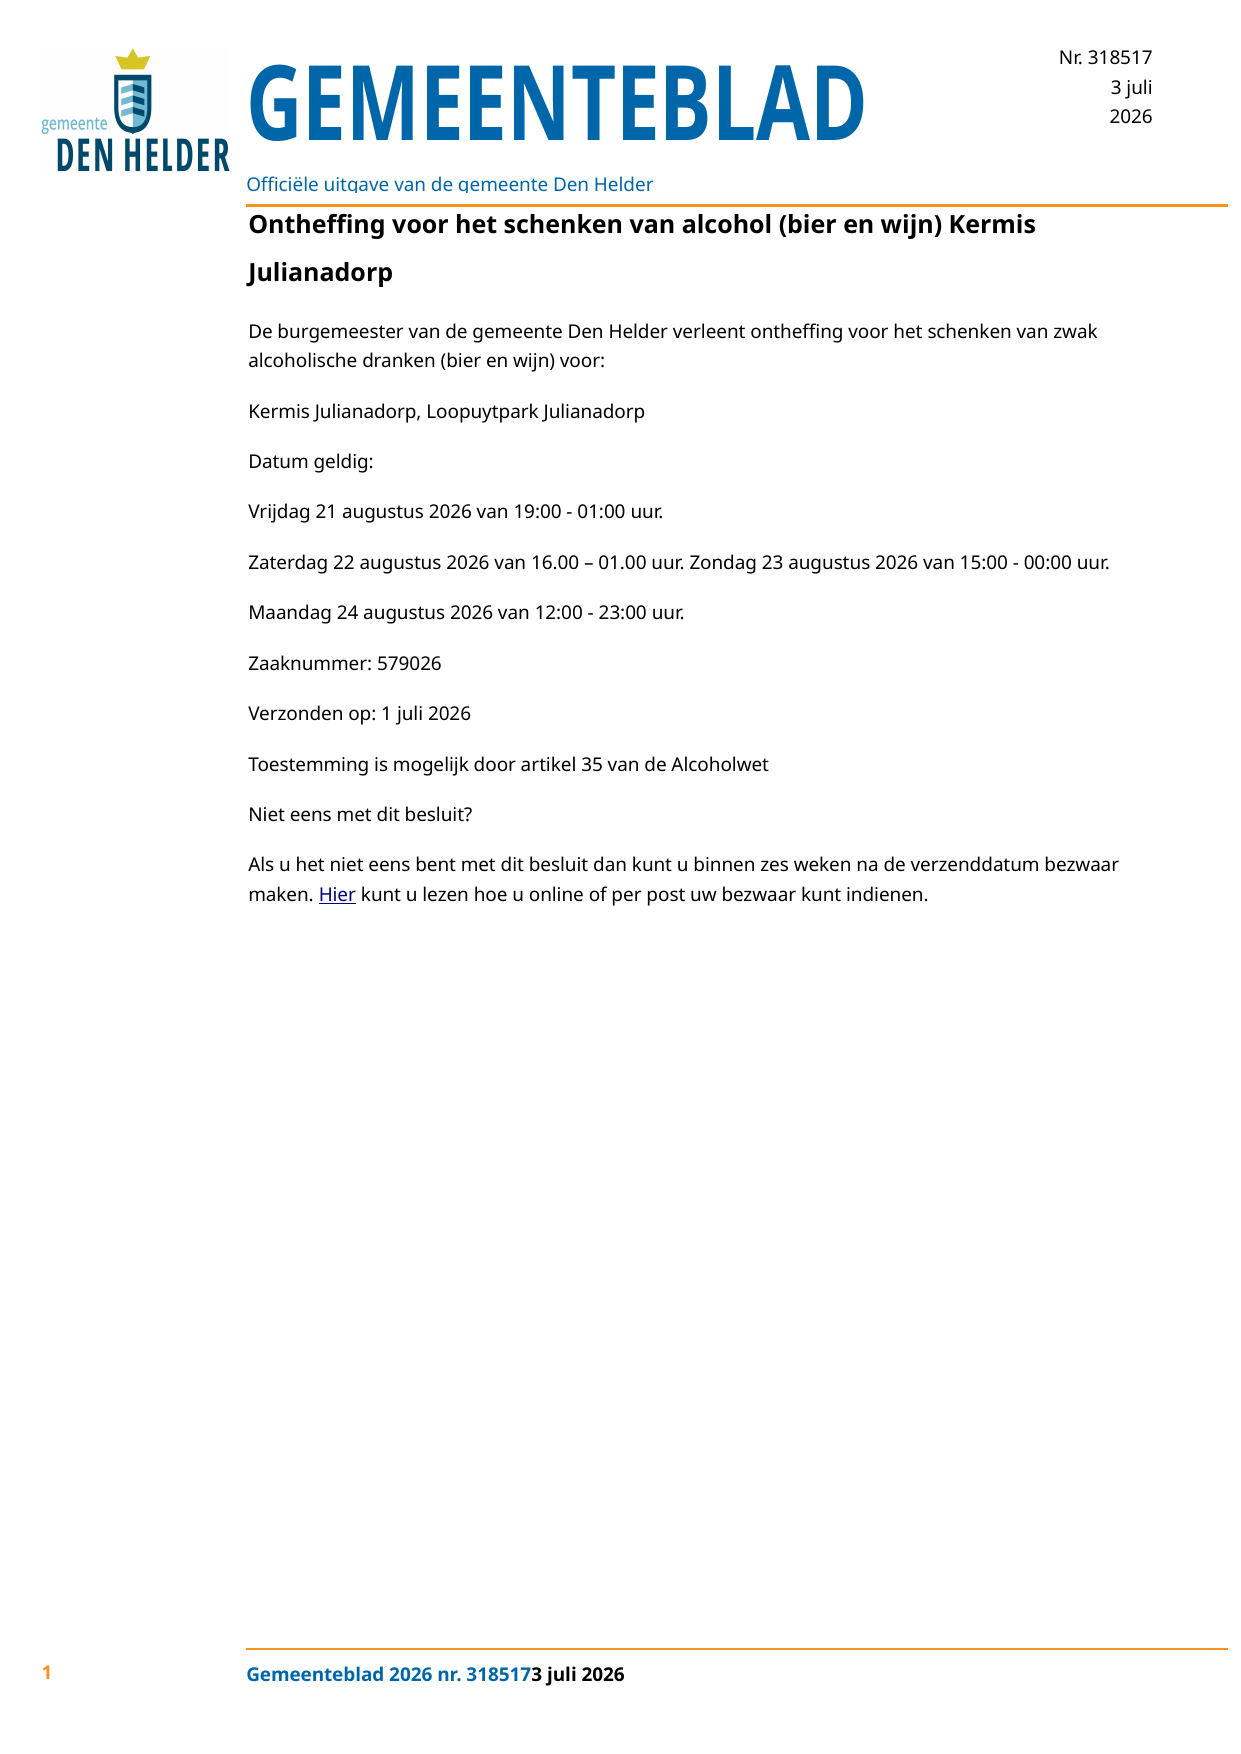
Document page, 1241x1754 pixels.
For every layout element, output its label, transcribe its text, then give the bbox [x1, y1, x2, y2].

picture [100, 154, 106, 172]
text De burgemeester van de gemeente Den Helder verleent ontheffing voor het schenken van zwak alcoholische dranken (bier en wijn) voor: [248, 318, 1152, 373]
text Kermis Julianadorp, Loopuytpark Julianadorp [248, 398, 1152, 424]
text Zaterdag 22 augustus 2026 van 16.00 – 01.00 uur. Zondag 23 augustus 2026 van 15:00 - 00:00 uur. [248, 549, 1152, 575]
text Ontheffing voor het schenken van alcohol (bier en wijn) Kermis Julianadorp [248, 207, 1152, 288]
picture [182, 144, 187, 165]
picture [220, 160, 224, 172]
text Vrijdag 21 augustus 2026 van 19:00 - 01:00 uur. [248, 499, 1152, 524]
picture [41, 47, 231, 172]
text Verzonden op: 1 juli 2026 [248, 700, 1152, 726]
text Maandag 24 augustus 2026 van 12:00 - 23:00 uur. [248, 599, 1152, 625]
picture [63, 144, 68, 165]
text Als u het niet eens bent met dit besluit dan kunt u binnen zes weken na de verzenddatum bezwaar maken. Hier kunt u lezen hoe u online of per post uw bezwaar kunt indienen. [248, 852, 1152, 907]
text Niet eens met dit besluit? [248, 801, 1152, 827]
picture [130, 157, 135, 172]
text Toestemming is mogelijk door artikel 35 van de Alcoholwet [248, 751, 1152, 777]
text Zaaknummer: 579026 [248, 650, 1152, 676]
text Datum geldig: [248, 448, 1152, 474]
